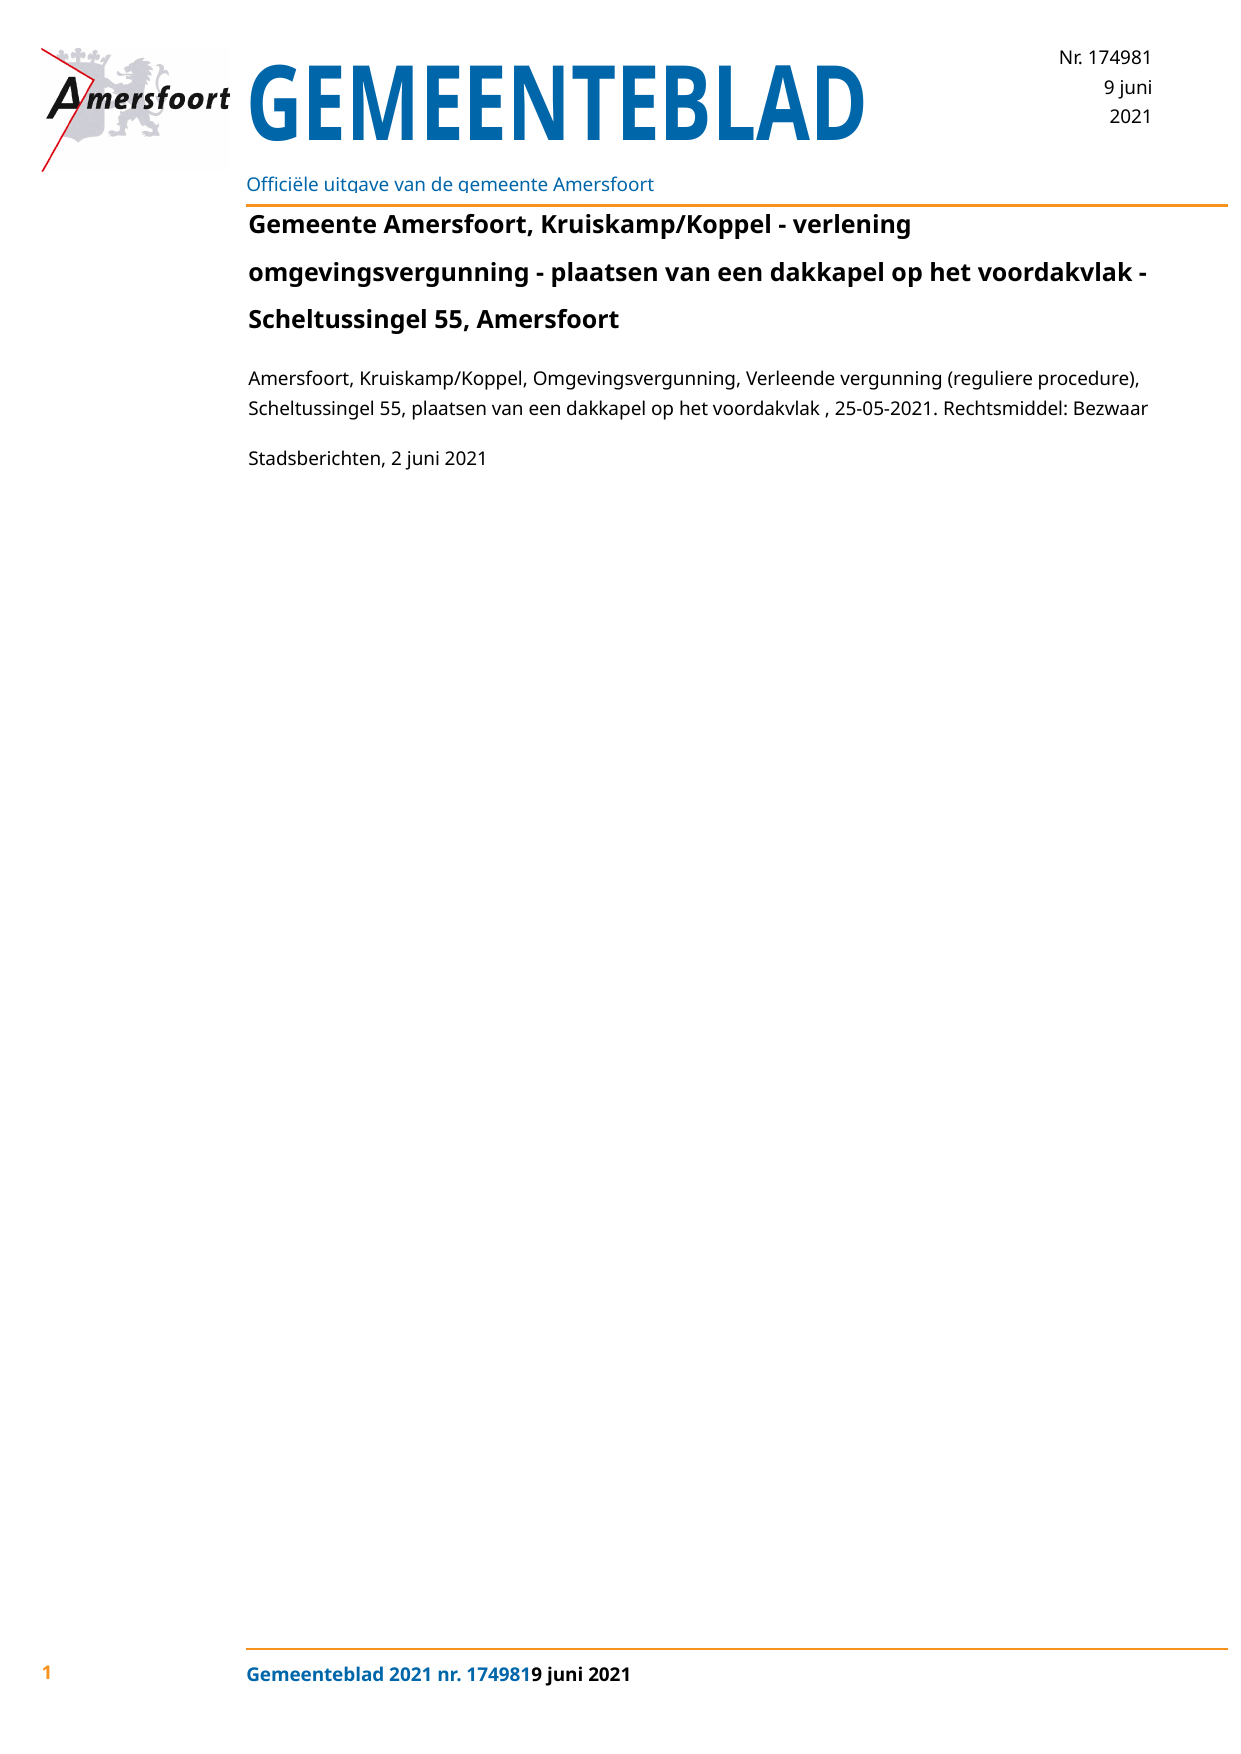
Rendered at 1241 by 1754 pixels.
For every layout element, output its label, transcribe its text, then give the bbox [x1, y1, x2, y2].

picture [41, 47, 231, 172]
text Stadsberichten, 2 juni 2021 [248, 446, 1152, 471]
text Gemeente Amersfoort, Kruiskamp/Koppel - verlening omgevingsvergunning - plaatsen van een dakkapel op het voordakvlak - Scheltussingel 55, Amersfoort [248, 207, 1152, 336]
text Amersfoort, Kruiskamp/Koppel, Omgevingsvergunning, Verleende vergunning (reguliere procedure), Scheltussingel 55, plaatsen van een dakkapel op het voordakvlak , 25-05-2021. Rechtsmiddel: Bezwaar [248, 366, 1152, 421]
